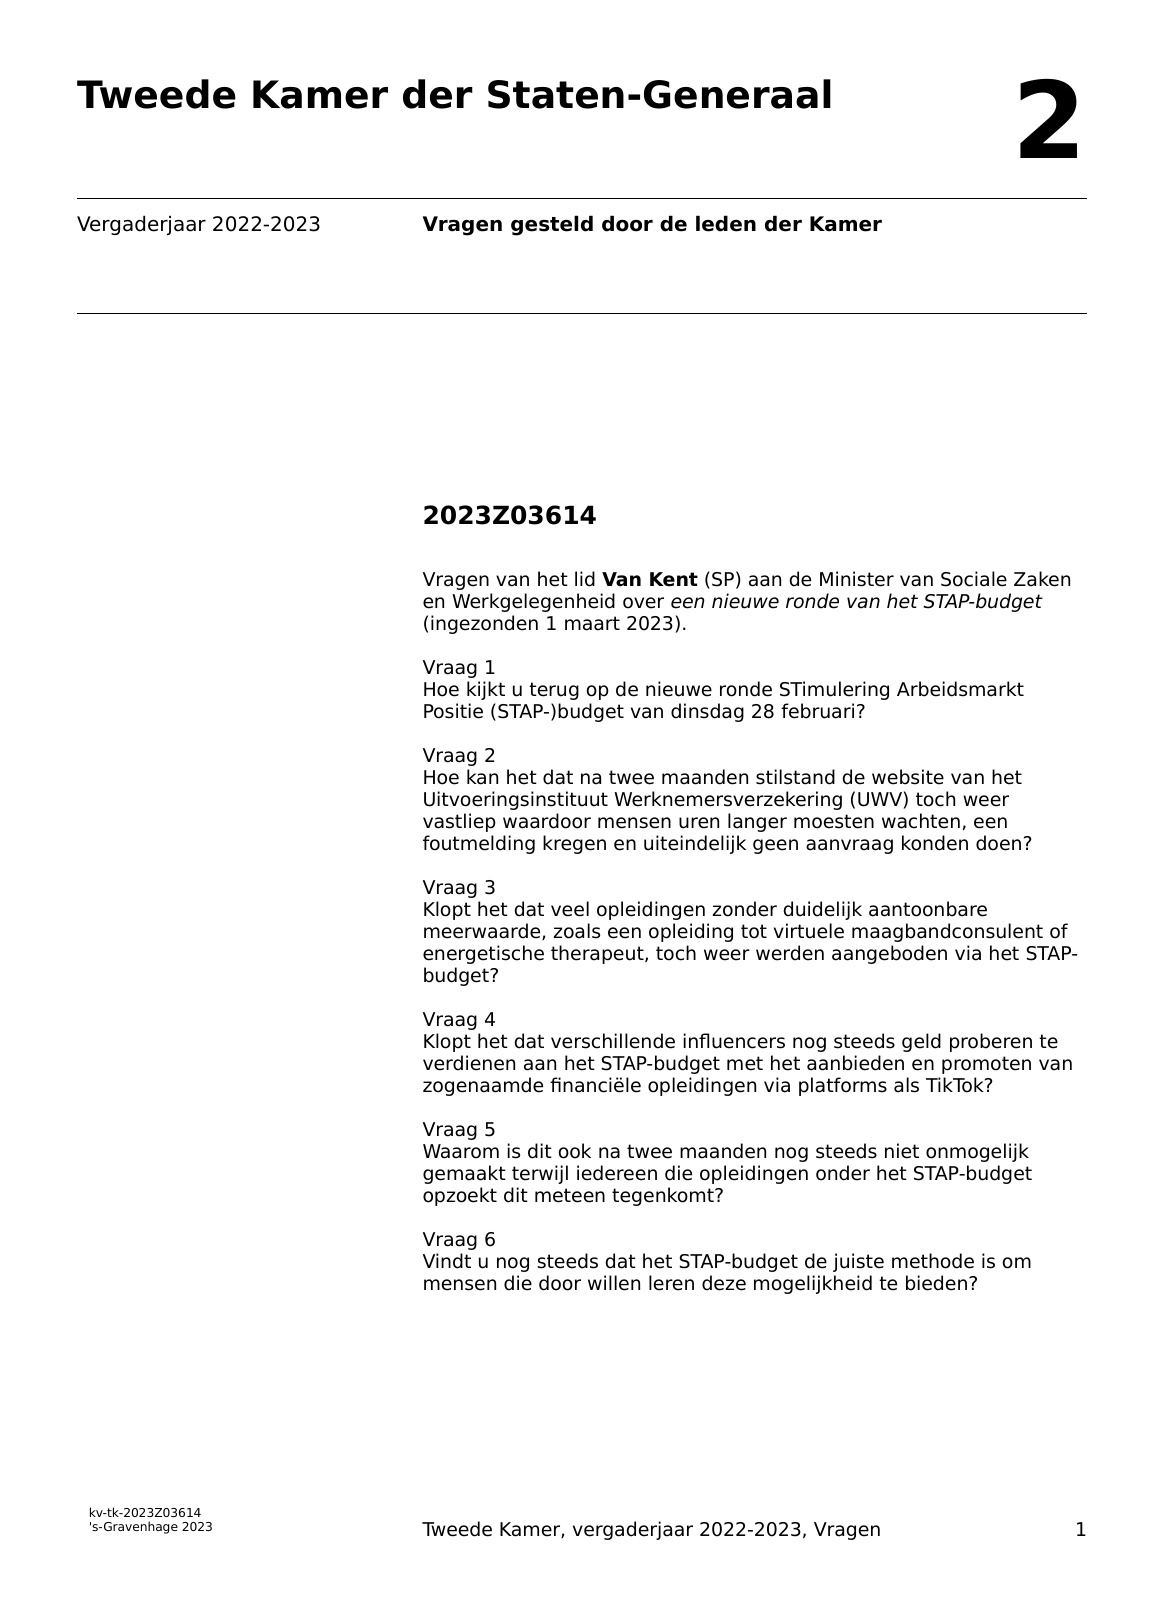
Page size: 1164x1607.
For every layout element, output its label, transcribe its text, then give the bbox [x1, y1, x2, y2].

text Vraag 5 [422, 1119, 1087, 1141]
text Vragen van het lid Van Kent (SP) aan de Minister van Sociale Zaken en Werkgelegenheid over een nieuwe ronde van het STAP-budget (ingezonden 1 maart 2023). [422, 569, 1087, 635]
text Vraag 1 [422, 657, 1087, 679]
text Hoe kan het dat na twee maanden stilstand de website van het Uitvoeringsinstituut Werknemersverzekering (UWV) toch weer vastliep waardoor mensen uren langer moesten wachten, een foutmelding kregen en uiteindelijk geen aanvraag konden doen? [422, 767, 1087, 855]
text 2023Z03614 [422, 501, 1087, 531]
text Vraag 2 [422, 745, 1087, 767]
table_header Tweede Kamer der Staten-Generaal [77, 59, 886, 198]
text Klopt het dat veel opleidingen zonder duidelijk aantoonbare meerwaarde, zoals een opleiding tot virtuele maagbandconsulent of energetische therapeut, toch weer werden aangeboden via het STAP-budget? [422, 899, 1087, 987]
text 's-Gravenhage 2023 [88, 1520, 323, 1534]
text Waarom is dit ook na twee maanden nog steeds niet onmogelijk gemaakt terwijl iedereen die opleidingen onder het STAP-budget opzoekt dit meteen tegenkomt? [422, 1141, 1087, 1207]
text Vindt u nog steeds dat het STAP-budget de juiste methode is om mensen die door willen leren deze mogelijkheid te bieden? [422, 1251, 1087, 1295]
table_cell Vragen gesteld door de leden der Kamer [422, 199, 1087, 313]
text Vraag 6 [422, 1229, 1087, 1251]
text Klopt het dat verschillende influencers nog steeds geld proberen te verdienen aan het STAP-budget met het aanbieden en promoten van zogenaamde financiële opleidingen via platforms als TikTok? [422, 1031, 1087, 1097]
text Hoe kijkt u terug op de nieuwe ronde STimulering Arbeidsmarkt Positie (STAP-)budget van dinsdag 28 februari? [422, 679, 1087, 723]
text kv-tk-2023Z03614 [88, 1506, 323, 1520]
table_cell Vergaderjaar 2022-2023 [77, 199, 422, 313]
text Vraag 4 [422, 1009, 1087, 1031]
text Vraag 3 [422, 877, 1087, 899]
table_header 2 [886, 59, 1087, 198]
